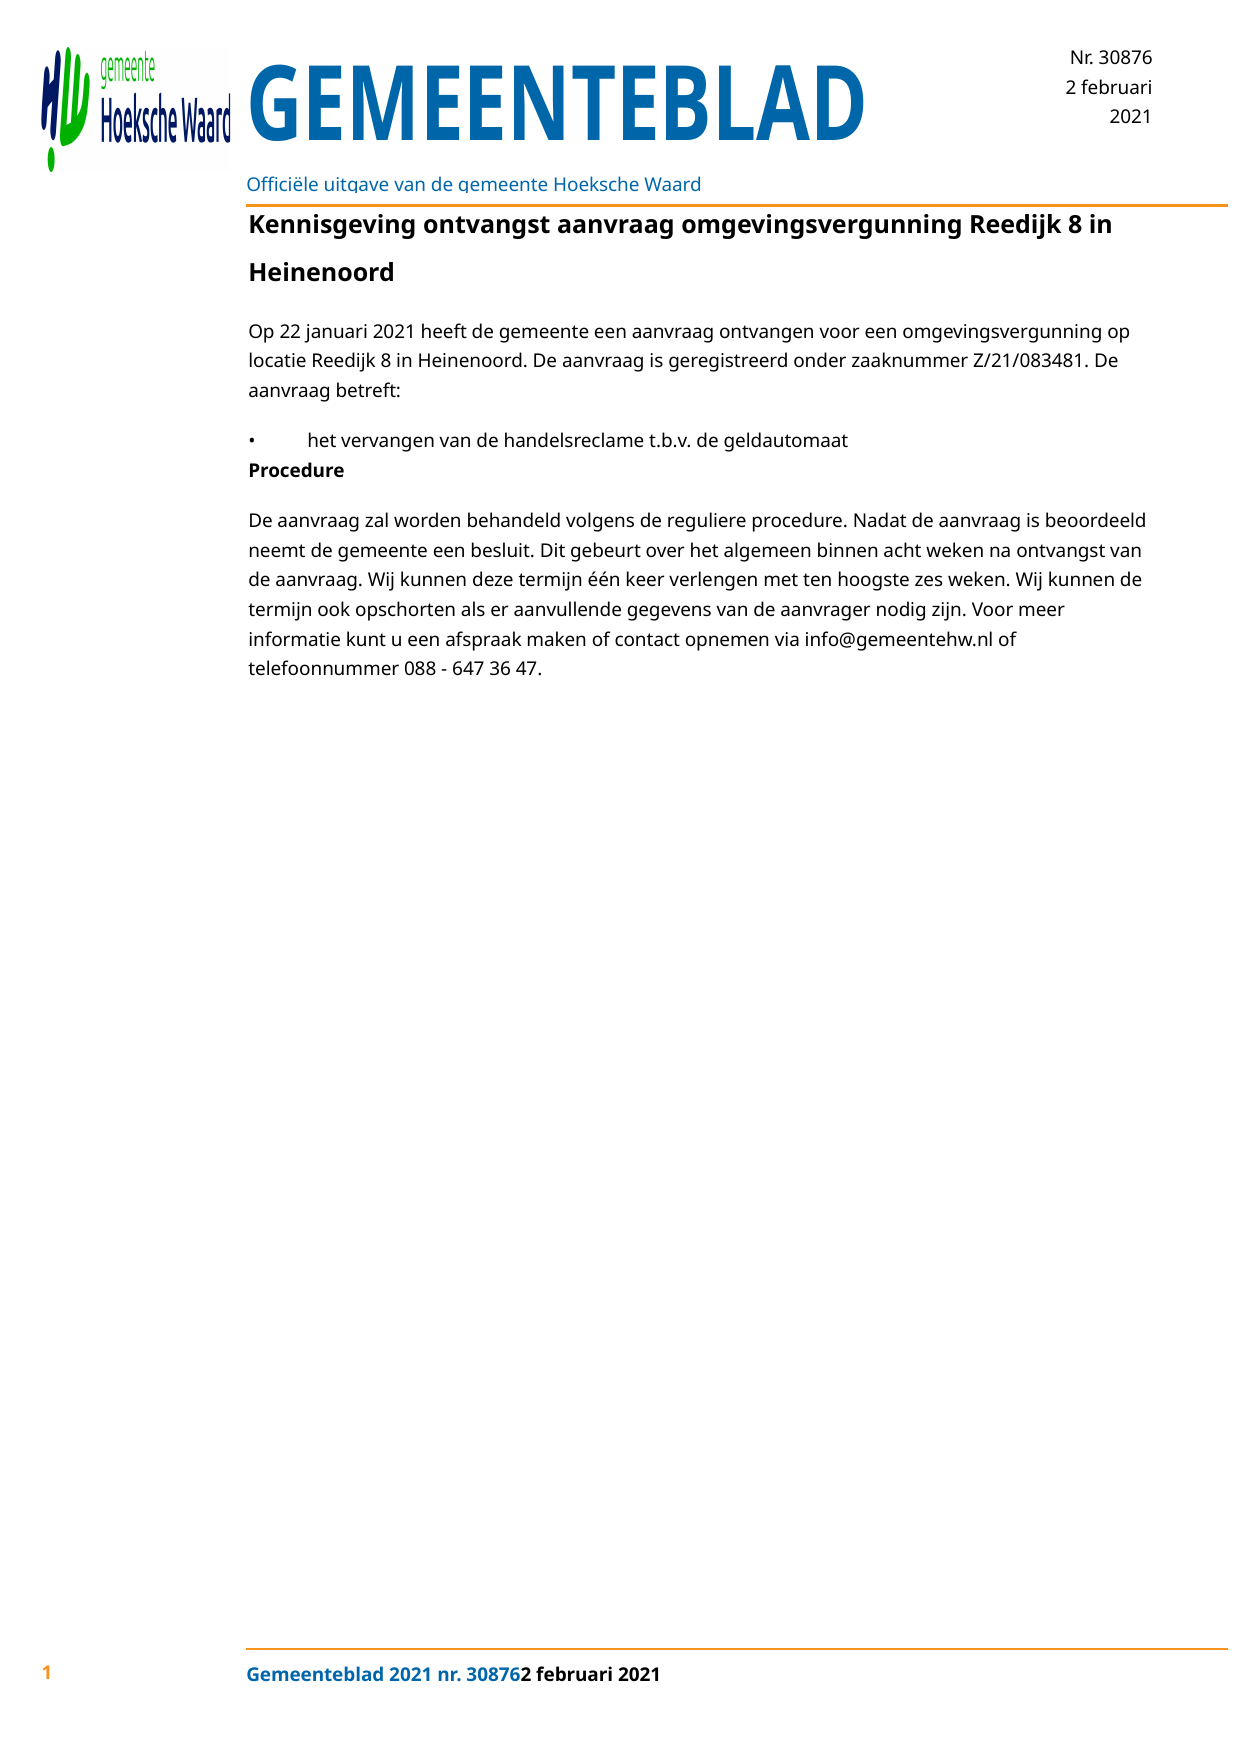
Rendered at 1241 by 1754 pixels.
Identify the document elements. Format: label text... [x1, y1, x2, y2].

picture [41, 47, 231, 172]
text Kennisgeving ontvangst aanvraag omgevingsvergunning Reedijk 8 in Heinenoord [248, 207, 1152, 288]
text De aanvraag zal worden behandeld volgens de reguliere procedure. Nadat de aanvraag is beoordeeld neemt de gemeente een besluit. Dit gebeurt over het algemeen binnen acht weken na ontvangst van de aanvraag. Wij kunnen deze termijn één keer verlengen met ten hoogste zes weken. Wij kunnen de termijn ook opschorten als er aanvullende gegevens van de aanvrager nodig zijn. Voor meer informatie kunt u een afspraak maken of contact opnemen via info@gemeentehw.nl of telefoonnummer 088 - 647 36 47. [248, 507, 1152, 681]
text Procedure [248, 457, 1152, 483]
text Op 22 januari 2021 heeft de gemeente een aanvraag ontvangen voor een omgevingsvergunning op locatie Reedijk 8 in Heinenoord. De aanvraag is geregistreerd onder zaaknummer Z/21/083481. De aanvraag betreft: [248, 318, 1152, 403]
list het vervangen van de handelsreclame t.b.v. de geldautomaat [248, 427, 1152, 453]
